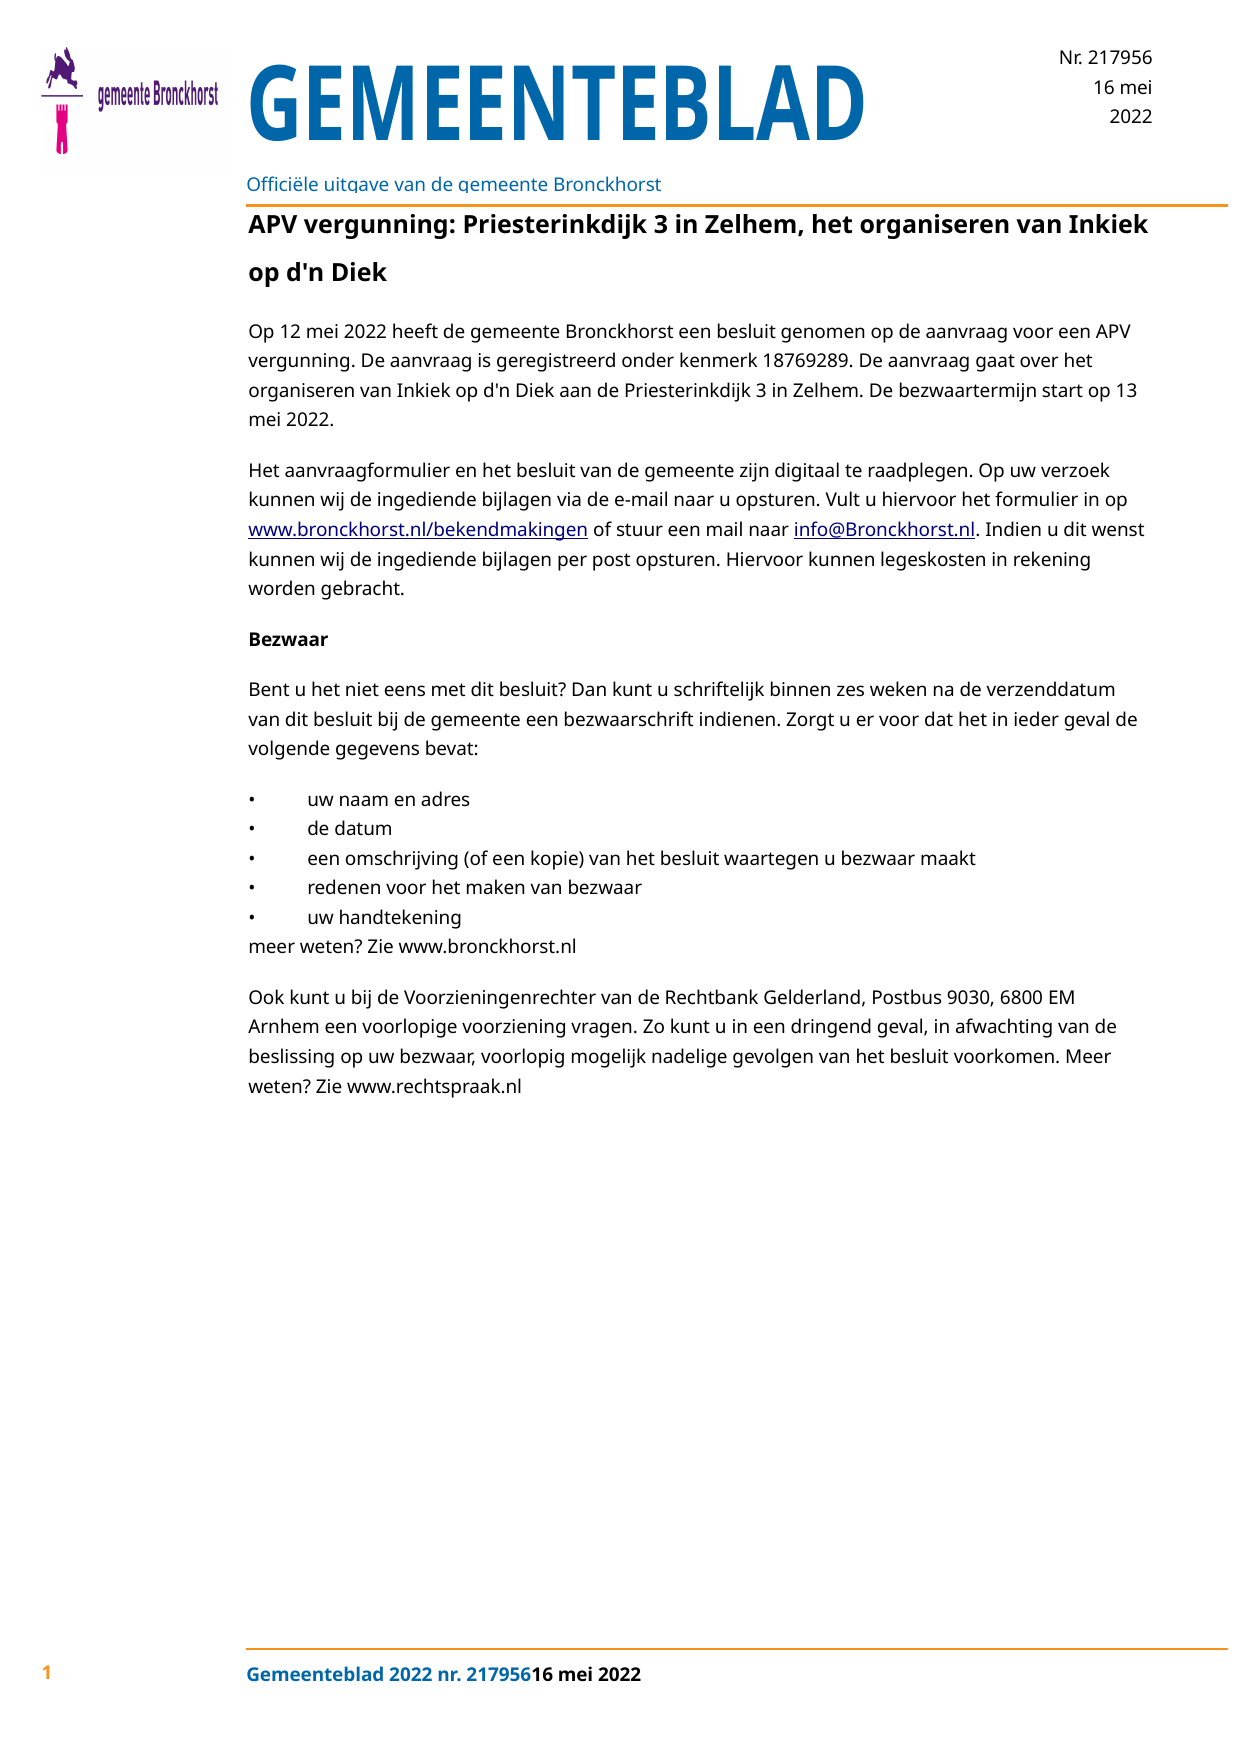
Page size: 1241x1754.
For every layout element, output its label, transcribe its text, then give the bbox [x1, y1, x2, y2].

text Ook kunt u bij de Voorzieningenrechter van de Rechtbank Gelderland, Postbus 9030, 6800 EM Arnhem een voorlopige voorziening vragen. Zo kunt u in een dringend geval, in afwachting van de beslissing op uw bezwaar, voorlopig mogelijk nadelige gevolgen van het besluit voorkomen. Meer weten? Zie www.rechtspraak.nl [248, 984, 1152, 1099]
list uw naam en adres [248, 786, 1152, 812]
text Het aanvraagformulier en het besluit van de gemeente zijn digitaal te raadplegen. Op uw verzoek kunnen wij de ingediende bijlagen via de e-mail naar u opsturen. Vult u hiervoor het formulier in op www.bronckhorst.nl/bekendmakingen of stuur een mail naar info@Bronckhorst.nl. Indien u dit wenst kunnen wij de ingediende bijlagen per post opsturen. Hiervoor kunnen legeskosten in rekening worden gebracht. [248, 457, 1152, 601]
list redenen voor het maken van bezwaar [248, 874, 1152, 900]
list de datum [248, 815, 1152, 841]
picture [41, 47, 231, 172]
text Op 12 mei 2022 heeft de gemeente Bronckhorst een besluit genomen op de aanvraag voor een APV vergunning. De aanvraag is geregistreerd onder kenmerk 18769289. De aanvraag gaat over het organiseren van Inkiek op d'n Diek aan de Priesterinkdijk 3 in Zelhem. De bezwaartermijn start op 13 mei 2022. [248, 318, 1152, 432]
list uw handtekening [248, 904, 1152, 930]
list een omschrijving (of een kopie) van het besluit waartegen u bezwaar maakt [248, 845, 1152, 871]
text Bent u het niet eens met dit besluit? Dan kunt u schriftelijk binnen zes weken na de verzenddatum van dit besluit bij de gemeente een bezwaarschrift indienen. Zorgt u er voor dat het in ieder geval de volgende gegevens bevat: [248, 676, 1152, 761]
text APV vergunning: Priesterinkdijk 3 in Zelhem, het organiseren van Inkiek op d'n Diek [248, 207, 1152, 288]
text meer weten? Zie www.bronckhorst.nl [248, 934, 1152, 959]
text Bezwaar [248, 626, 1152, 652]
